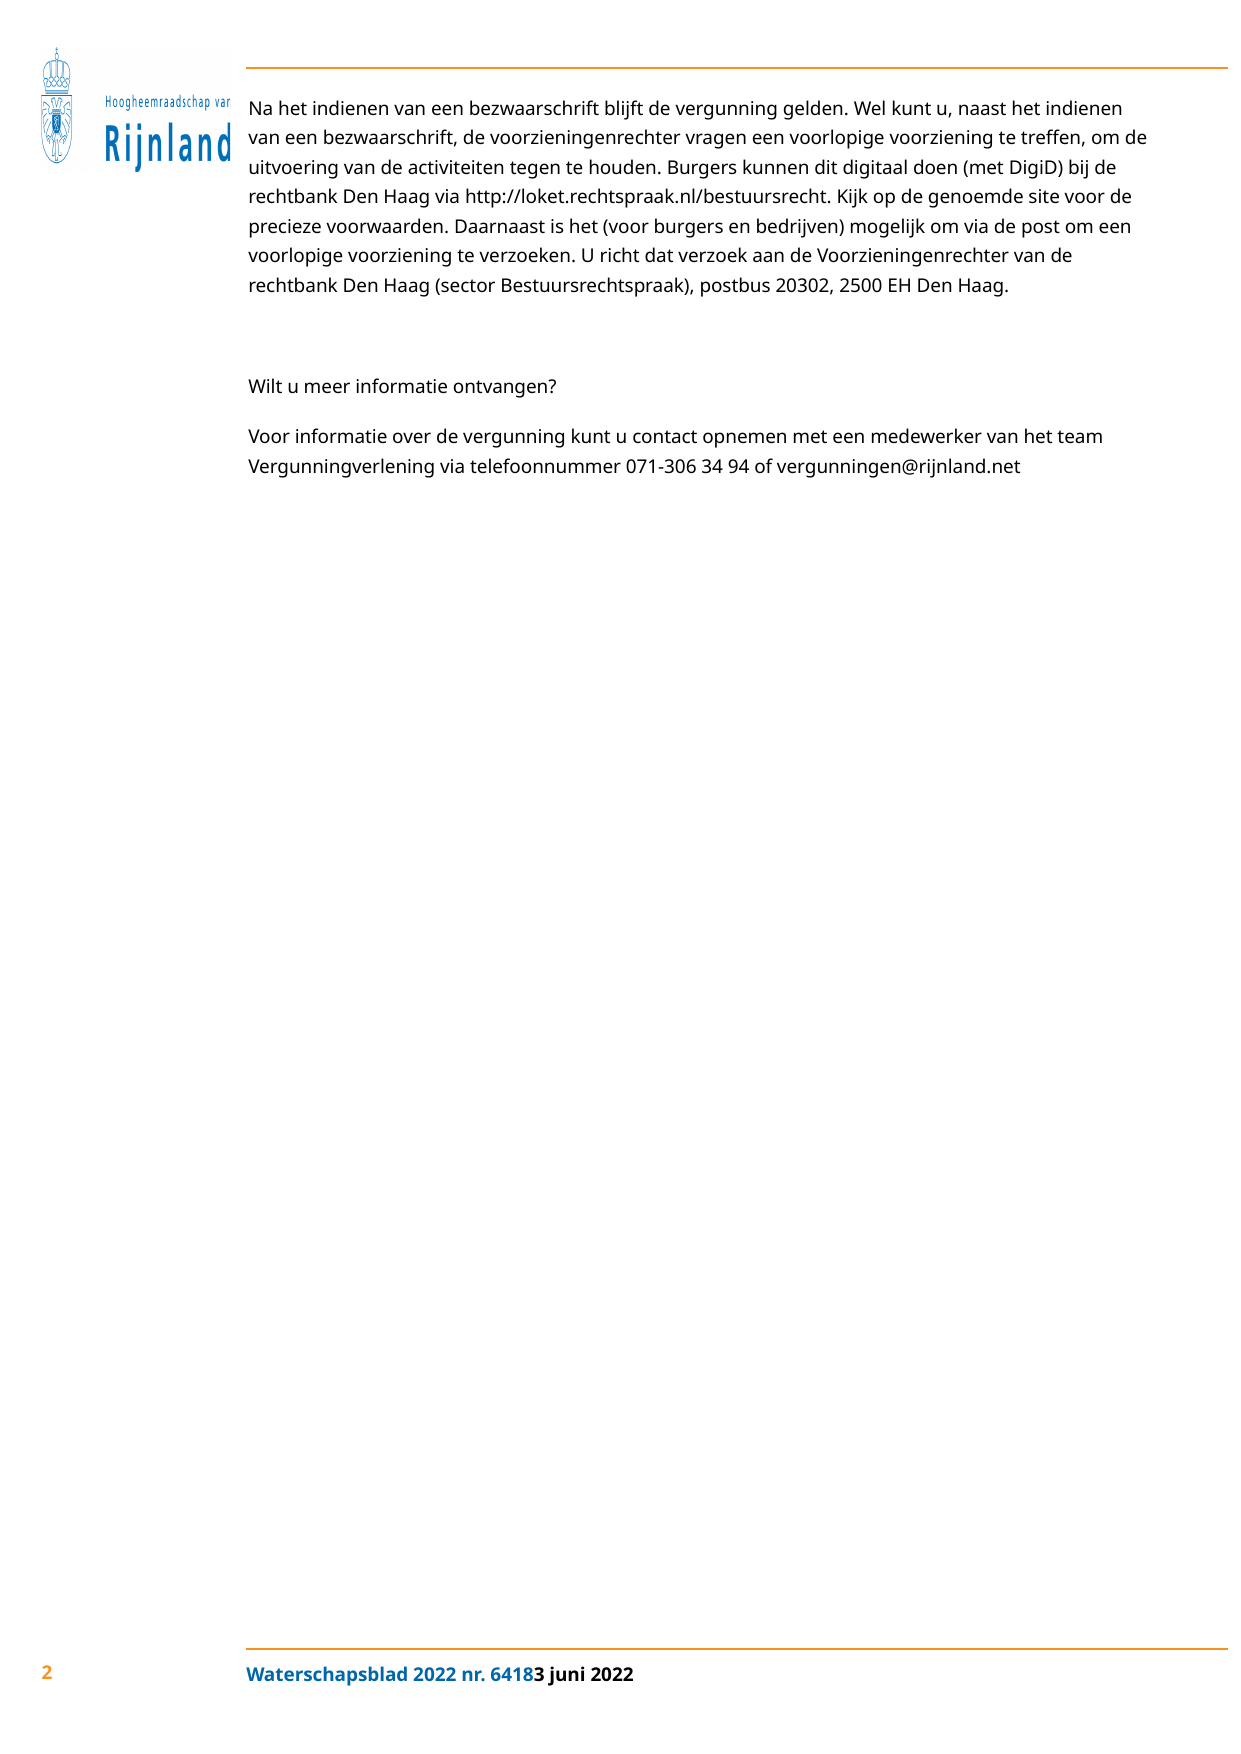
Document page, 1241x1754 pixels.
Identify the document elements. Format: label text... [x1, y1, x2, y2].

text Na het indienen van een bezwaarschrift blijft de vergunning gelden. Wel kunt u, naast het indienen van een bezwaarschrift, de voorzieningenrechter vragen een voorlopige voorziening te treffen, om de uitvoering van de activiteiten tegen te houden. Burgers kunnen dit digitaal doen (met DigiD) bij de rechtbank Den Haag via http://loket.rechtspraak.nl/bestuursrecht. Kijk op de genoemde site voor de precieze voorwaarden. Daarnaast is het (voor burgers en bedrijven) mogelijk om via de post om een voorlopige voorziening te verzoeken. U richt dat verzoek aan de Voorzieningenrechter van de rechtbank Den Haag (sector Bestuursrechtspraak), postbus 20302, 2500 EH Den Haag. [248, 95, 1152, 298]
text Wilt u meer informatie ontvangen? [248, 373, 1152, 399]
text Voor informatie over de vergunning kunt u contact opnemen met een medewerker van het team Vergunningverlening via telefoonnummer 071-306 34 94 of vergunningen@rijnland.net [248, 423, 1152, 479]
picture [41, 47, 231, 172]
